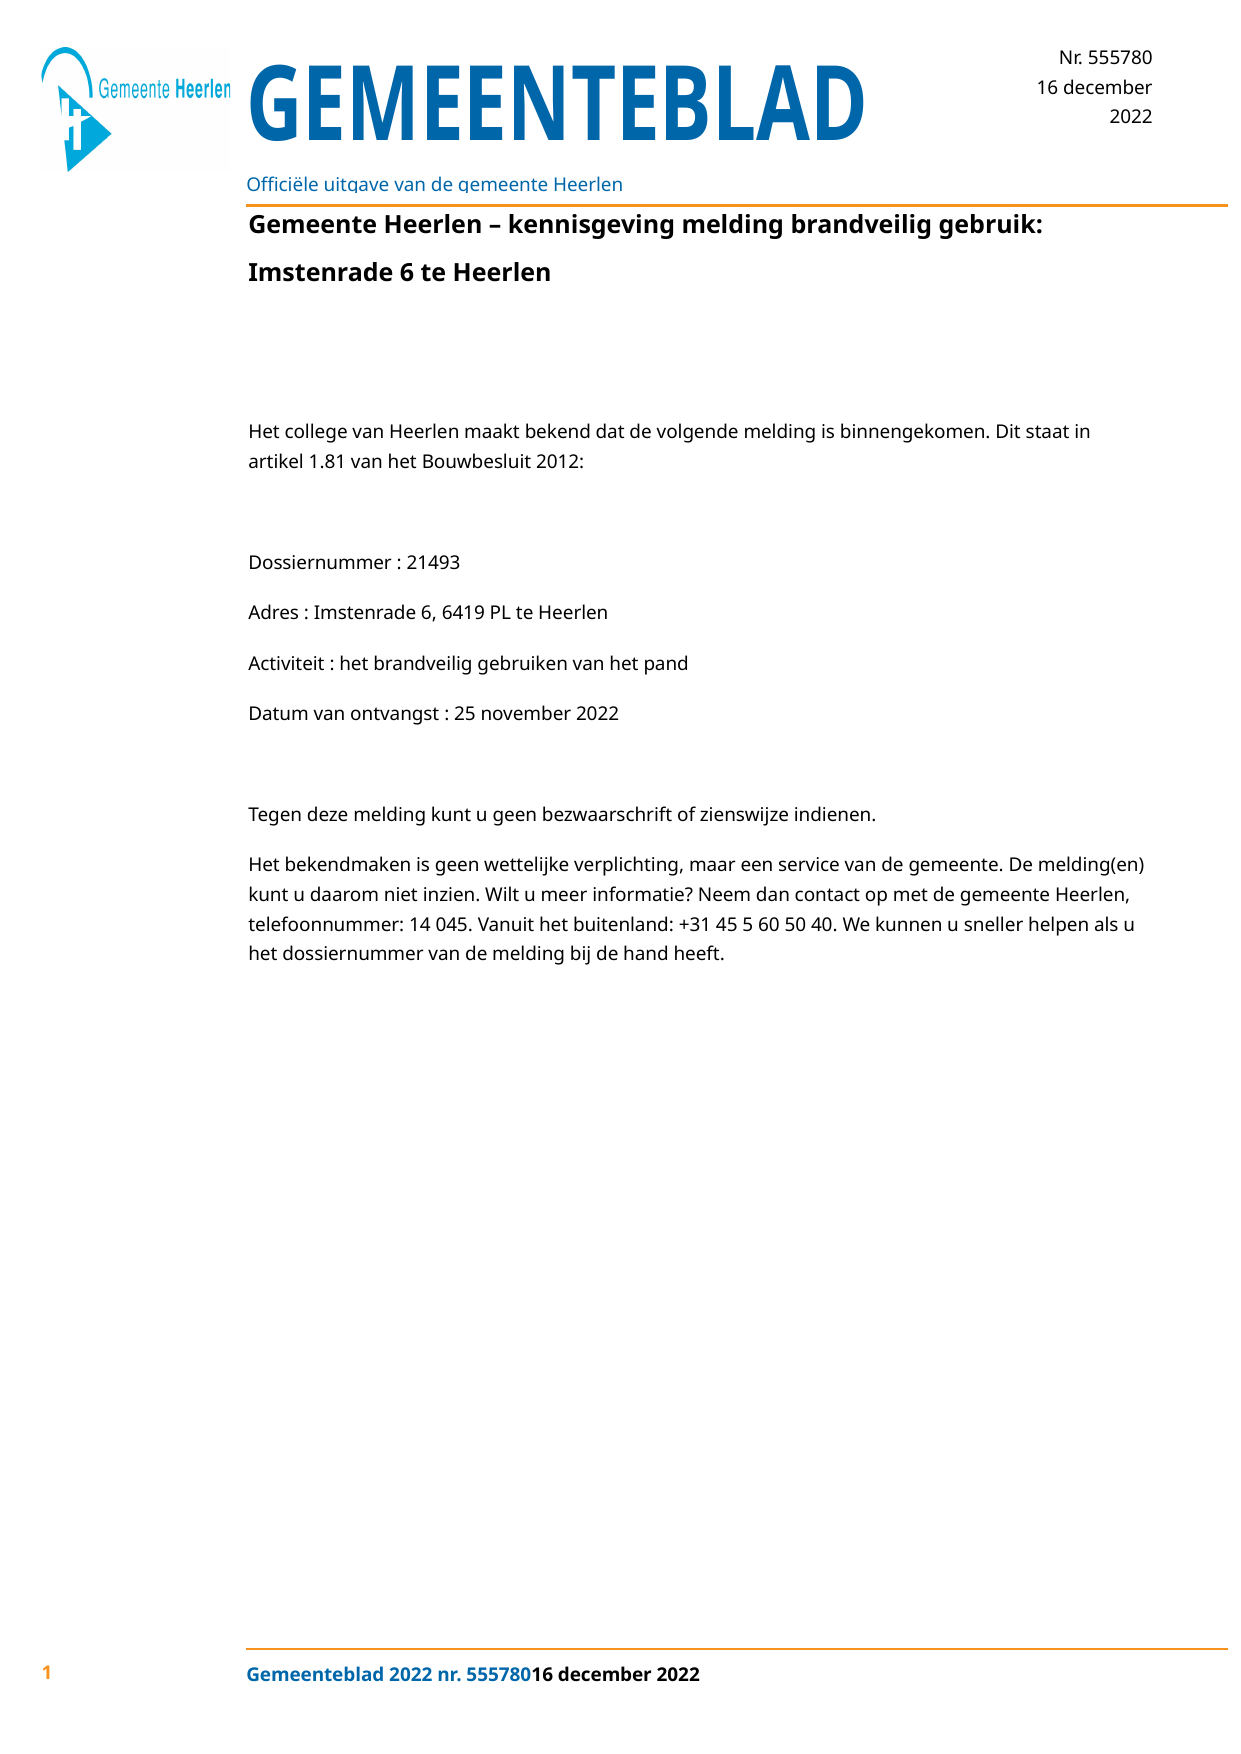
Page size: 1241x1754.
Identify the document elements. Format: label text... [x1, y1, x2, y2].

text Activiteit : het brandveilig gebruiken van het pand [248, 650, 1152, 676]
picture [41, 47, 59, 70]
text Datum van ontvangst : 25 november 2022 [248, 700, 1152, 726]
text Het college van Heerlen maakt bekend dat de volgende melding is binnengekomen. Dit staat in artikel 1.81 van het Bouwbesluit 2012: [248, 419, 1152, 474]
text Gemeente Heerlen – kennisgeving melding brandveilig gebruik: Imstenrade 6 te Heerlen [248, 207, 1152, 288]
picture [41, 47, 231, 172]
text Adres : Imstenrade 6, 6419 PL te Heerlen [248, 599, 1152, 625]
text Dossiernummer : 21493 [248, 549, 1152, 575]
text Tegen deze melding kunt u geen bezwaarschrift of zienswijze indienen. [248, 801, 1152, 827]
text Het bekendmaken is geen wettelijke verplichting, maar een service van de gemeente. De melding(en) kunt u daarom niet inzien. Wilt u meer informatie? Neem dan contact op met de gemeente Heerlen, telefoonnummer: 14 045. Vanuit het buitenland: +31 45 5 60 50 40. We kunnen u sneller helpen als u het dossiernummer van de melding bij de hand heeft. [248, 852, 1152, 966]
